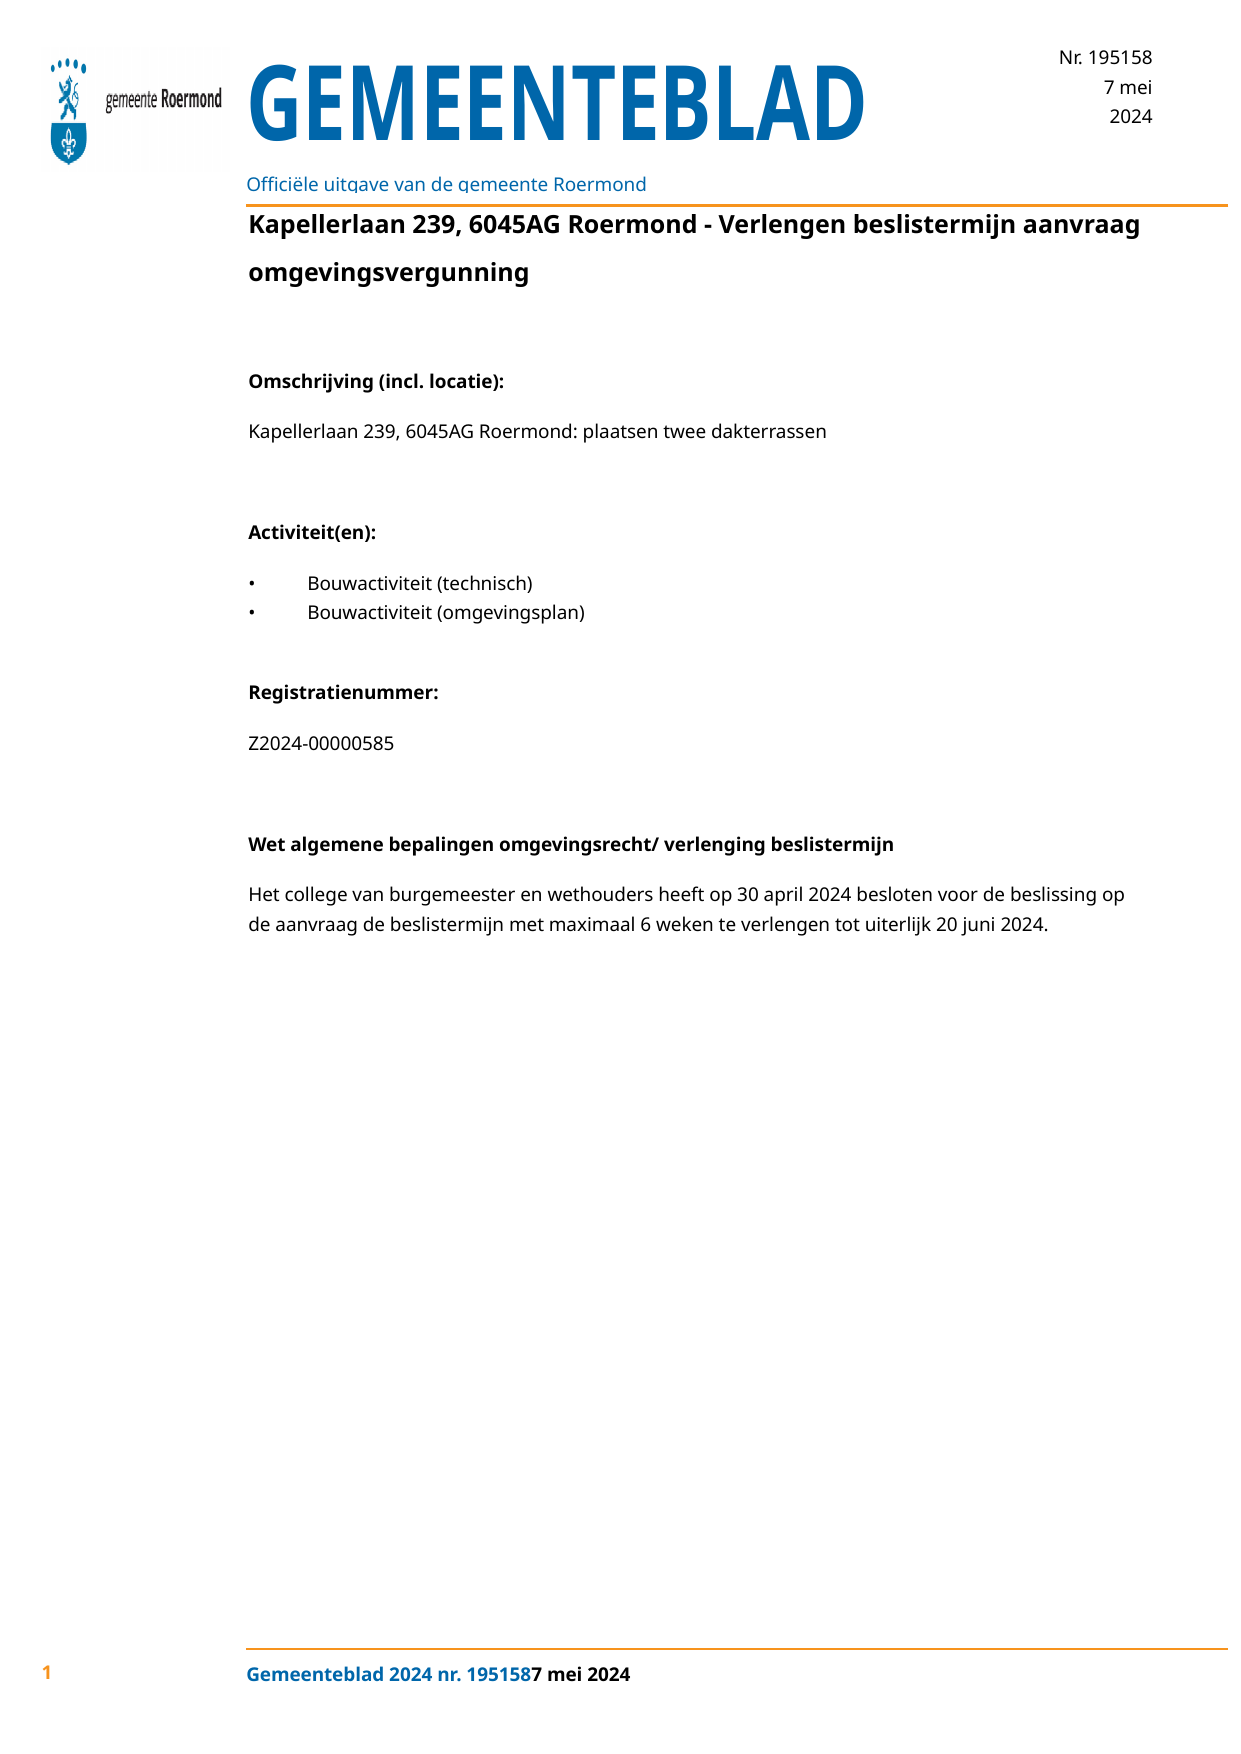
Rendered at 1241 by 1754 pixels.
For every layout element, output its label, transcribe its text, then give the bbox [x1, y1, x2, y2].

text Wet algemene bepalingen omgevingsrecht/ verlenging beslistermijn [248, 831, 1152, 857]
text Activiteit(en): [248, 519, 1152, 545]
text Registratienummer: [248, 679, 1152, 705]
list Bouwactiviteit (technisch) [248, 570, 1152, 596]
text Kapellerlaan 239, 6045AG Roermond: plaatsen twee dakterrassen [248, 419, 1152, 444]
list Bouwactiviteit (omgevingsplan) [248, 599, 1152, 625]
text Kapellerlaan 239, 6045AG Roermond - Verlengen beslistermijn aanvraag omgevingsvergunning [248, 207, 1152, 288]
picture [41, 47, 231, 172]
text Z2024-00000585 [248, 730, 1152, 756]
text Omschrijving (incl. locatie): [248, 368, 1152, 394]
text Het college van burgemeester en wethouders heeft op 30 april 2024 besloten voor de beslissing op de aanvraag de beslistermijn met maximaal 6 weken te verlengen tot uiterlijk 20 juni 2024. [248, 881, 1152, 937]
